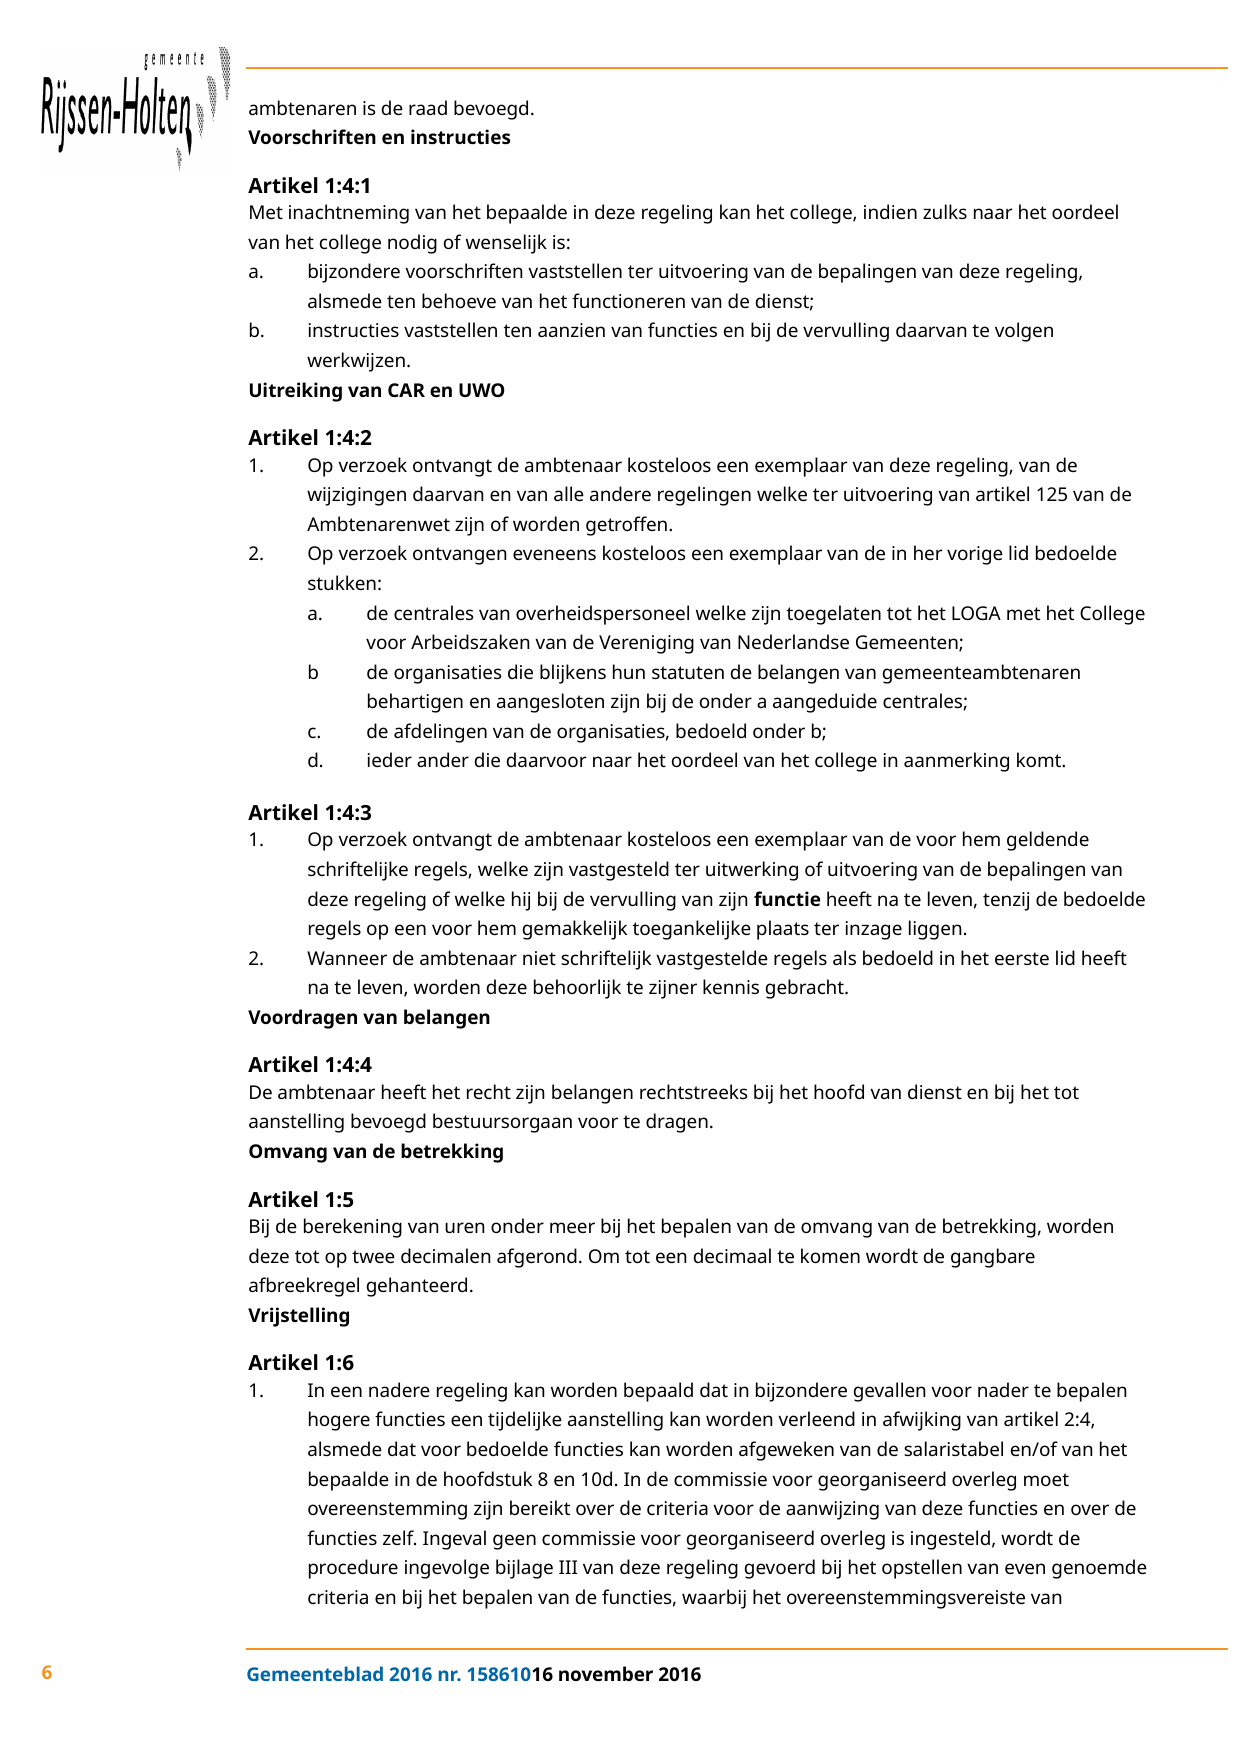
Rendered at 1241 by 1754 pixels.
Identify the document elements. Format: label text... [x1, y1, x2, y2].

text Bij de berekening van uren onder meer bij het bepalen van de omvang van de betrekking, worden deze tot op twee decimalen afgerond. Om tot een decimaal te komen wordt de gangbare afbreekregel gehanteerd. [248, 1213, 1152, 1298]
list de centrales van overheidspersoneel welke zijn toegelaten tot het LOGA met het College voor Arbeidszaken van de Vereniging van Nederlandse Gemeenten; [307, 600, 1152, 655]
text Omvang van de betrekking [248, 1138, 1152, 1164]
list de organisaties die blijkens hun statuten de belangen van gemeenteambtenaren behartigen en aangesloten zijn bij de onder a aangeduide centrales; [307, 659, 1152, 714]
text Uitreiking van CAR en UWO [248, 377, 1152, 403]
text De ambtenaar heeft het recht zijn belangen rechtstreeks bij het hoofd van dienst en bij het tot aanstelling bevoegd bestuursorgaan voor te dragen. [248, 1079, 1152, 1134]
text Vrijstelling [248, 1302, 1152, 1328]
text Artikel 1:4:4 [248, 1051, 1152, 1079]
list instructies vaststellen ten aanzien van functies en bij de vervulling daarvan te volgen werkwijzen. [248, 318, 1152, 373]
text Voorschriften en instructies [248, 124, 1152, 150]
list de afdelingen van de organisaties, bedoeld onder b; [307, 718, 1152, 744]
text Met inachtneming van het bepaalde in deze regeling kan het college, indien zulks naar het oordeel van het college nodig of wenselijk is: [248, 199, 1152, 255]
list Op verzoek ontvangen eveneens kosteloos een exemplaar van de in her vorige lid bedoelde stukken: [248, 541, 1152, 596]
text Artikel 1:6 [248, 1348, 1152, 1377]
text Artikel 1:5 [248, 1185, 1152, 1213]
text Voordragen van belangen [248, 1004, 1152, 1030]
list bijzondere voorschriften vaststellen ter uitvoering van de bepalingen van deze regeling, alsmede ten behoeve van het functioneren van de dienst; [248, 258, 1152, 314]
picture [41, 47, 231, 172]
list ieder ander die daarvoor naar het oordeel van het college in aanmerking komt. [307, 748, 1152, 773]
text Artikel 1:4:1 [248, 171, 1152, 199]
list In een nadere regeling kan worden bepaald dat in bijzondere gevallen voor nader te bepalen hogere functies een tijdelijke aanstelling kan worden verleend in afwijking van artikel 2:4, alsmede dat voor bedoelde functies kan worden afgeweken van de salaristabel en/of van het bepaalde in de hoofdstuk 8 en 10d. In de commissie voor georganiseerd overleg moet overeenstemming zijn bereikt over de criteria voor de aanwijzing van deze functies en over de functies zelf. Ingeval geen commissie voor georganiseerd overleg is ingesteld, wordt de procedure ingevolge bijlage III van deze regeling gevoerd bij het opstellen van even genoemde criteria en bij het bepalen van de functies, waarbij het overeenstemmingsvereiste van [248, 1377, 1152, 1610]
list Op verzoek ontvangt de ambtenaar kosteloos een exemplaar van deze regeling, van de wijzigingen daarvan en van alle andere regelingen welke ter uitvoering van artikel 125 van de Ambtenarenwet zijn of worden getroffen. [248, 452, 1152, 537]
text ambtenaren is de raad bevoegd. [248, 95, 1152, 121]
list Wanneer de ambtenaar niet schriftelijk vastgestelde regels als bedoeld in het eerste lid heeft na te leven, worden deze behoorlijk te zijner kennis gebracht. [248, 945, 1152, 1000]
list Op verzoek ontvangt de ambtenaar kosteloos een exemplaar van de voor hem geldende schriftelijke regels, welke zijn vastgesteld ter uitwerking of uitvoering van de bepalingen van deze regeling of welke hij bij de vervulling van zijn functie heeft na te leven, tenzij de bedoelde regels op een voor hem gemakkelijk toegankelijke plaats ter inzage liggen. [248, 827, 1152, 941]
text Artikel 1:4:2 [248, 423, 1152, 452]
text Artikel 1:4:3 [248, 798, 1152, 827]
